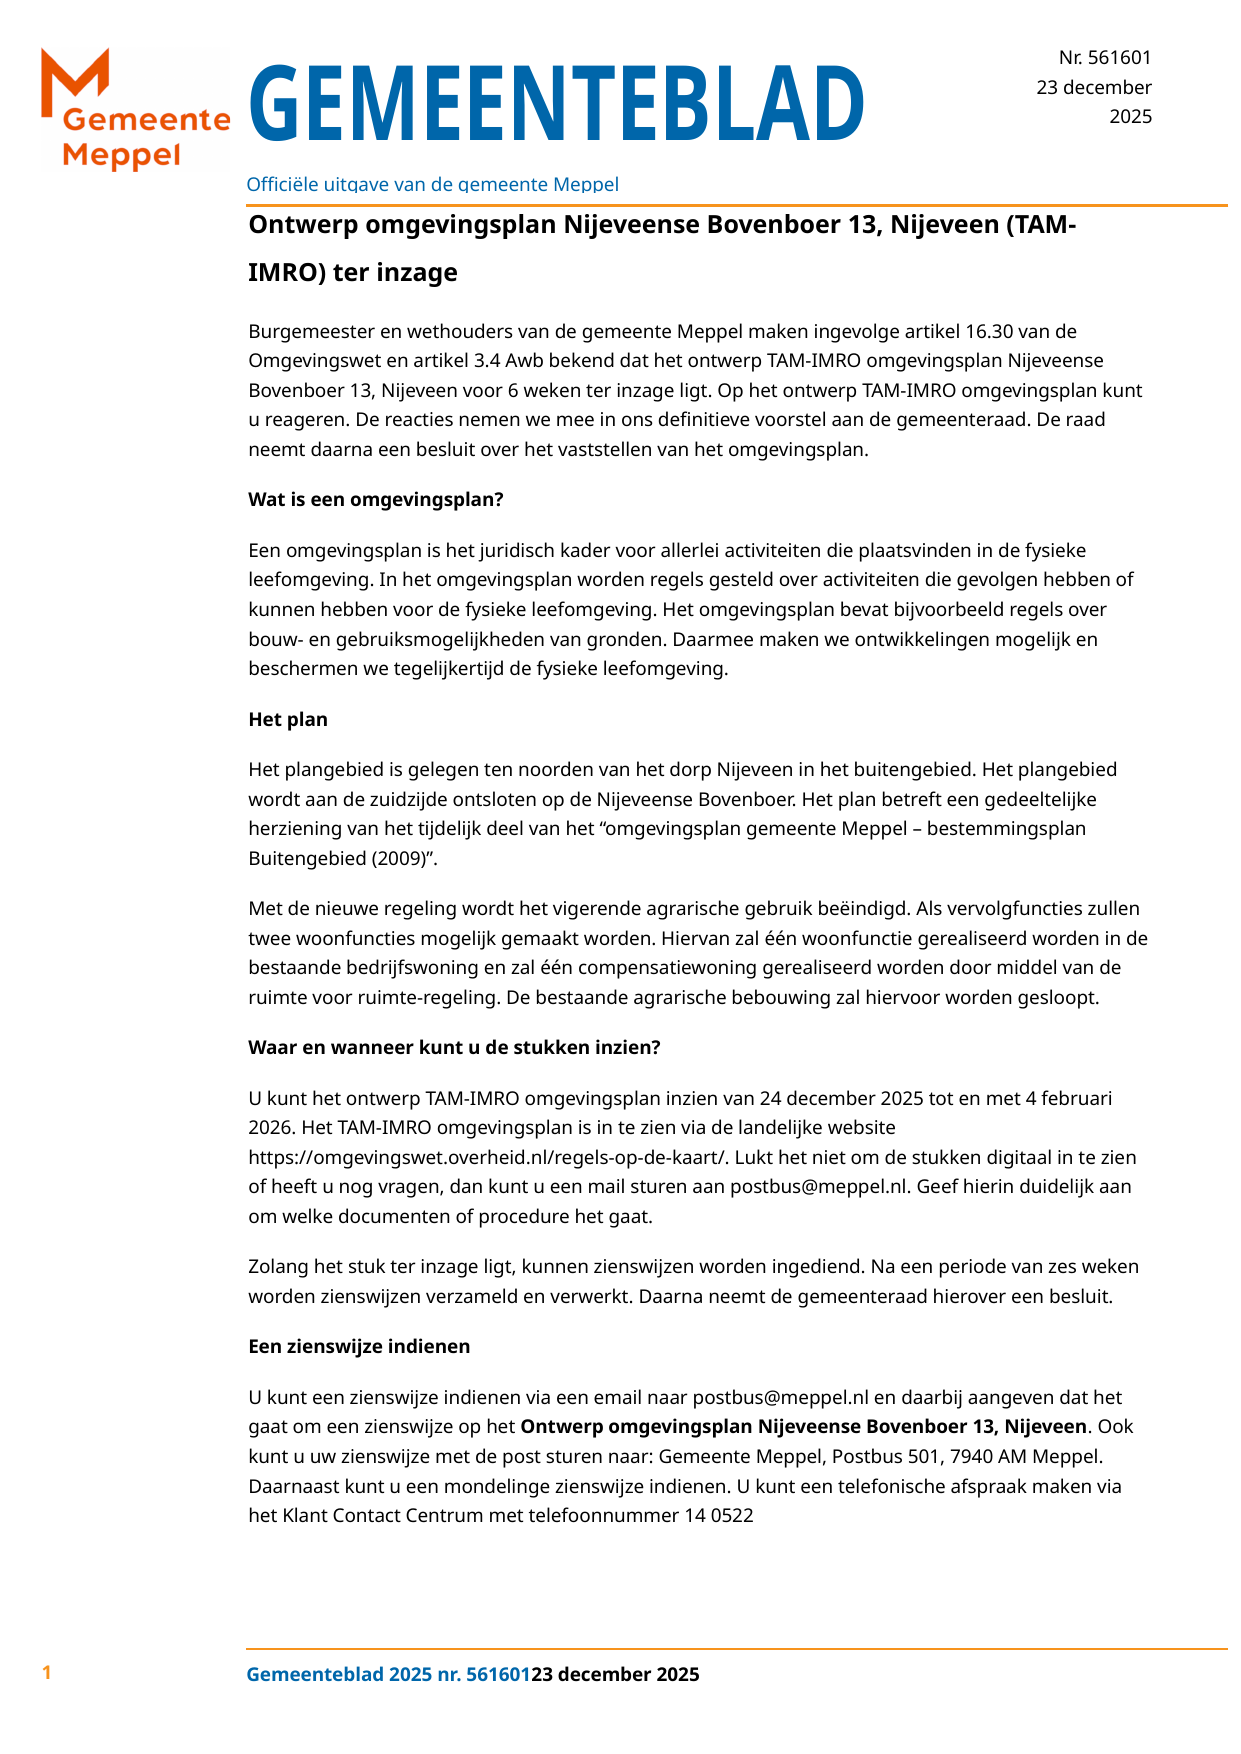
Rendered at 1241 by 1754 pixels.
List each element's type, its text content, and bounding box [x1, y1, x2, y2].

text Wat is een omgevingsplan? [248, 487, 1152, 512]
text Ontwerp omgevingsplan Nijeveense Bovenboer 13, Nijeveen (TAM-IMRO) ter inzage [248, 207, 1152, 288]
text Een omgevingsplan is het juridisch kader voor allerlei activiteiten die plaatsvinden in de fysieke leefomgeving. In het omgevingsplan worden regels gesteld over activiteiten die gevolgen hebben of kunnen hebben voor de fysieke leefomgeving. Het omgevingsplan bevat bijvoorbeeld regels over bouw- en gebruiksmogelijkheden van gronden. Daarmee maken we ontwikkelingen mogelijk en beschermen we tegelijkertijd de fysieke leefomgeving. [248, 537, 1152, 681]
text Met de nieuwe regeling wordt het vigerende agrarische gebruik beëindigd. Als vervolgfuncties zullen twee woonfuncties mogelijk gemaakt worden. Hiervan zal één woonfunctie gerealiseerd worden in de bestaande bedrijfswoning en zal één compensatiewoning gerealiseerd worden door middel van de ruimte voor ruimte-regeling. De bestaande agrarische bebouwing zal hiervoor worden gesloopt. [248, 895, 1152, 1010]
text Het plan [248, 706, 1152, 732]
picture [41, 47, 231, 172]
text U kunt een zienswijze indienen via een email naar postbus@meppel.nl en daarbij aangeven dat het gaat om een zienswijze op het Ontwerp omgevingsplan Nijeveense Bovenboer 13, Nijeveen. Ook kunt u uw zienswijze met de post sturen naar: Gemeente Meppel, Postbus 501, 7940 AM Meppel. Daarnaast kunt u een mondelinge zienswijze indienen. U kunt een telefonische afspraak maken via het Klant Contact Centrum met telefoonnummer 14 0522 [248, 1384, 1152, 1528]
text Waar en wanneer kunt u de stukken inzien? [248, 1034, 1152, 1060]
text Burgemeester en wethouders van de gemeente Meppel maken ingevolge artikel 16.30 van de Omgevingswet en artikel 3.4 Awb bekend dat het ontwerp TAM-IMRO omgevingsplan Nijeveense Bovenboer 13, Nijeveen voor 6 weken ter inzage ligt. Op het ontwerp TAM-IMRO omgevingsplan kunt u reageren. De reacties nemen we mee in ons definitieve voorstel aan de gemeenteraad. De raad neemt daarna een besluit over het vaststellen van het omgevingsplan. [248, 318, 1152, 462]
text Zolang het stuk ter inzage ligt, kunnen zienswijzen worden ingediend. Na een periode van zes weken worden zienswijzen verzameld en verwerkt. Daarna neemt de gemeenteraad hierover een besluit. [248, 1254, 1152, 1309]
text U kunt het ontwerp TAM-IMRO omgevingsplan inzien van 24 december 2025 tot en met 4 februari 2026. Het TAM-IMRO omgevingsplan is in te zien via de landelijke website https://omgevingswet.overheid.nl/regels-op-de-kaart/. Lukt het niet om de stukken digitaal in te zien of heeft u nog vragen, dan kunt u een mail sturen aan postbus@meppel.nl. Geef hierin duidelijk aan om welke documenten of procedure het gaat. [248, 1085, 1152, 1229]
text Het plangebied is gelegen ten noorden van het dorp Nijeveen in het buitengebied. Het plangebied wordt aan de zuidzijde ontsloten op de Nijeveense Bovenboer. Het plan betreft een gedeeltelijke herziening van het tijdelijk deel van het “omgevingsplan gemeente Meppel – bestemmingsplan Buitengebied (2009)”. [248, 756, 1152, 871]
text Een zienswijze indienen [248, 1334, 1152, 1359]
